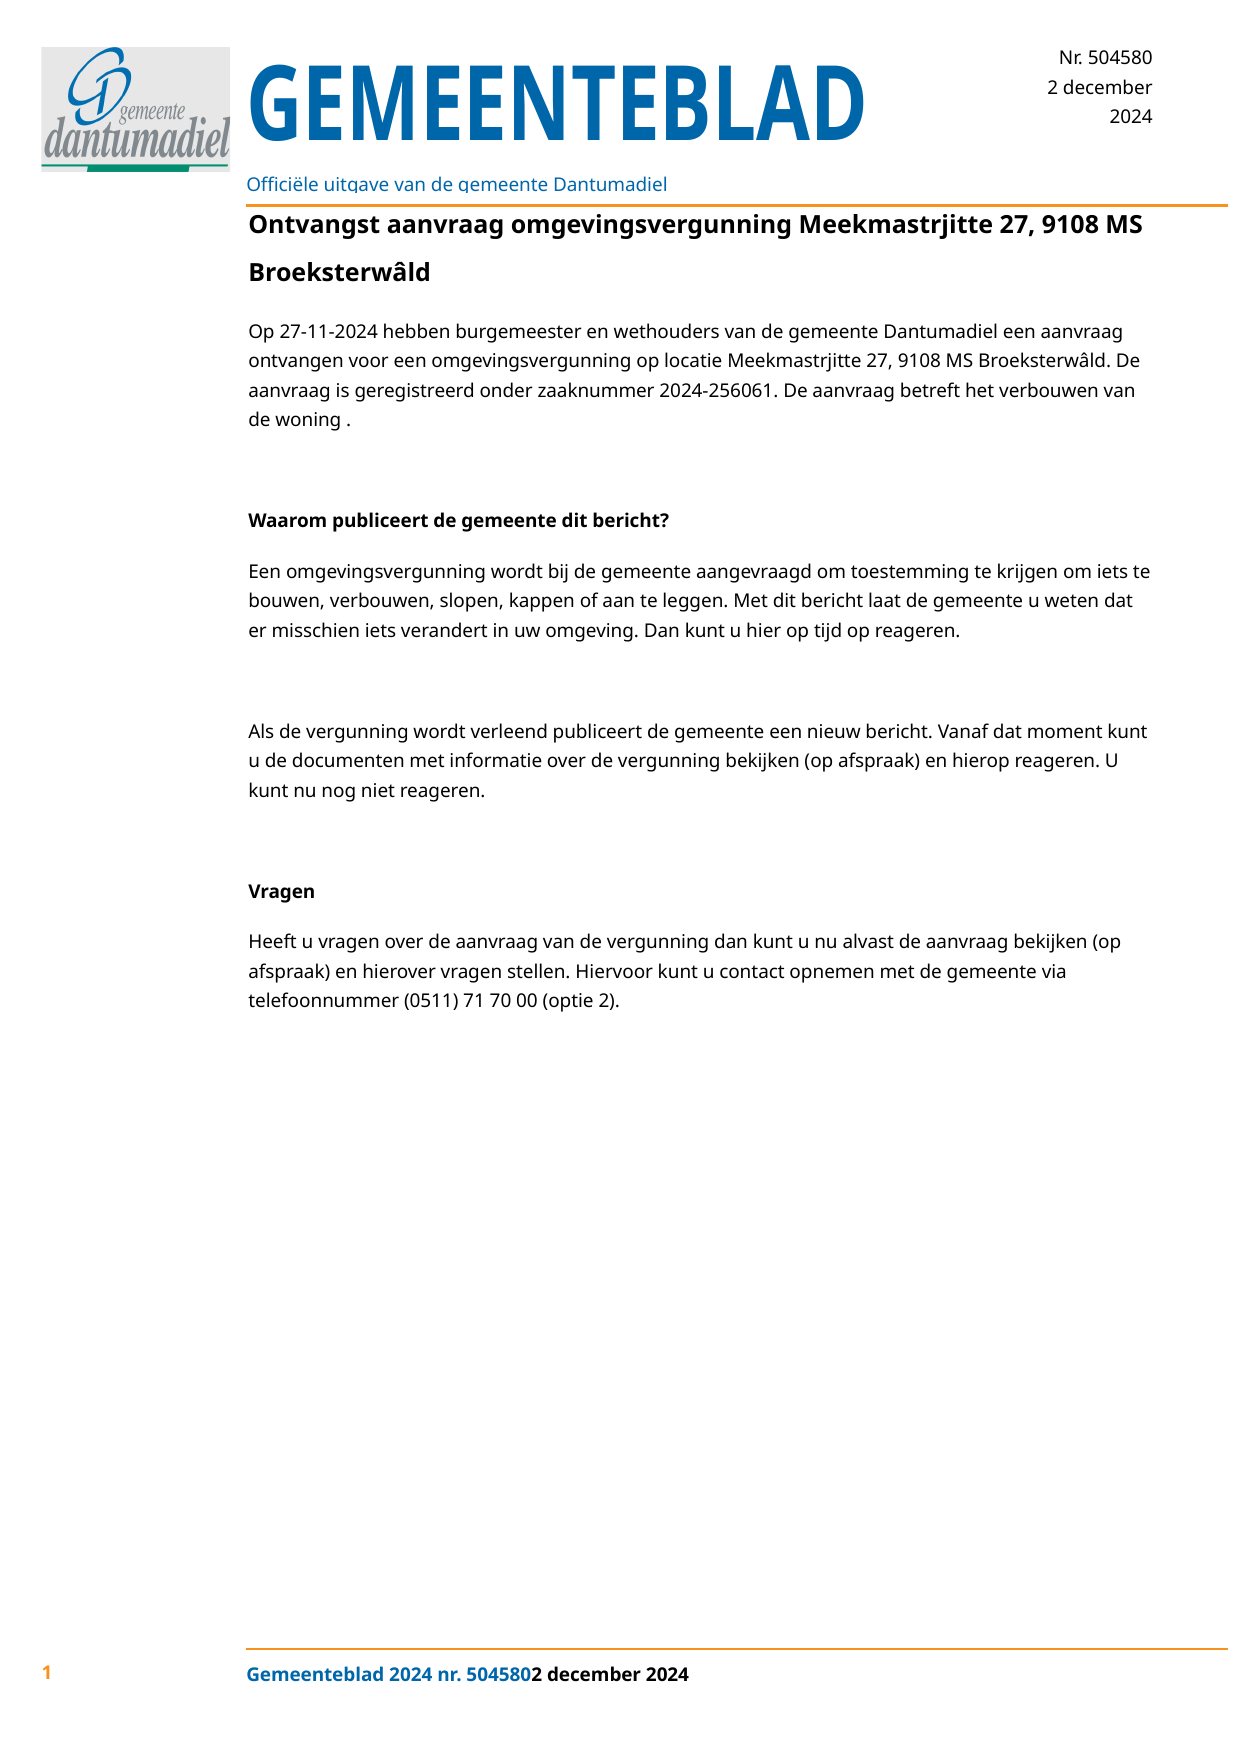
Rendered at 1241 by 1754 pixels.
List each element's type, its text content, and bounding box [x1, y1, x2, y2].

text Heeft u vragen over de aanvraag van de vergunning dan kunt u nu alvast de aanvraag bekijken (op afspraak) en hierover vragen stellen. Hiervoor kunt u contact opnemen met de gemeente via telefoonnummer (0511) 71 70 00 (optie 2). [248, 928, 1152, 1013]
text Als de vergunning wordt verleend publiceert de gemeente een nieuw bericht. Vanaf dat moment kunt u de documenten met informatie over de vergunning bekijken (op afspraak) en hierop reageren. U kunt nu nog niet reageren. [248, 718, 1152, 803]
text Ontvangst aanvraag omgevingsvergunning Meekmastrjitte 27, 9108 MS Broeksterwâld [248, 207, 1152, 288]
picture [41, 47, 231, 172]
text Waarom publiceert de gemeente dit bericht? [248, 507, 1152, 533]
text Op 27-11-2024 hebben burgemeester en wethouders van de gemeente Dantumadiel een aanvraag ontvangen voor een omgevingsvergunning op locatie Meekmastrjitte 27, 9108 MS Broeksterwâld. De aanvraag is geregistreerd onder zaaknummer 2024-256061. De aanvraag betreft het verbouwen van de woning . [248, 318, 1152, 432]
text Een omgevingsvergunning wordt bij de gemeente aangevraagd om toestemming te krijgen om iets te bouwen, verbouwen, slopen, kappen of aan te leggen. Met dit bericht laat de gemeente u weten dat er misschien iets verandert in uw omgeving. Dan kunt u hier op tijd op reageren. [248, 558, 1152, 643]
text Vragen [248, 878, 1152, 904]
